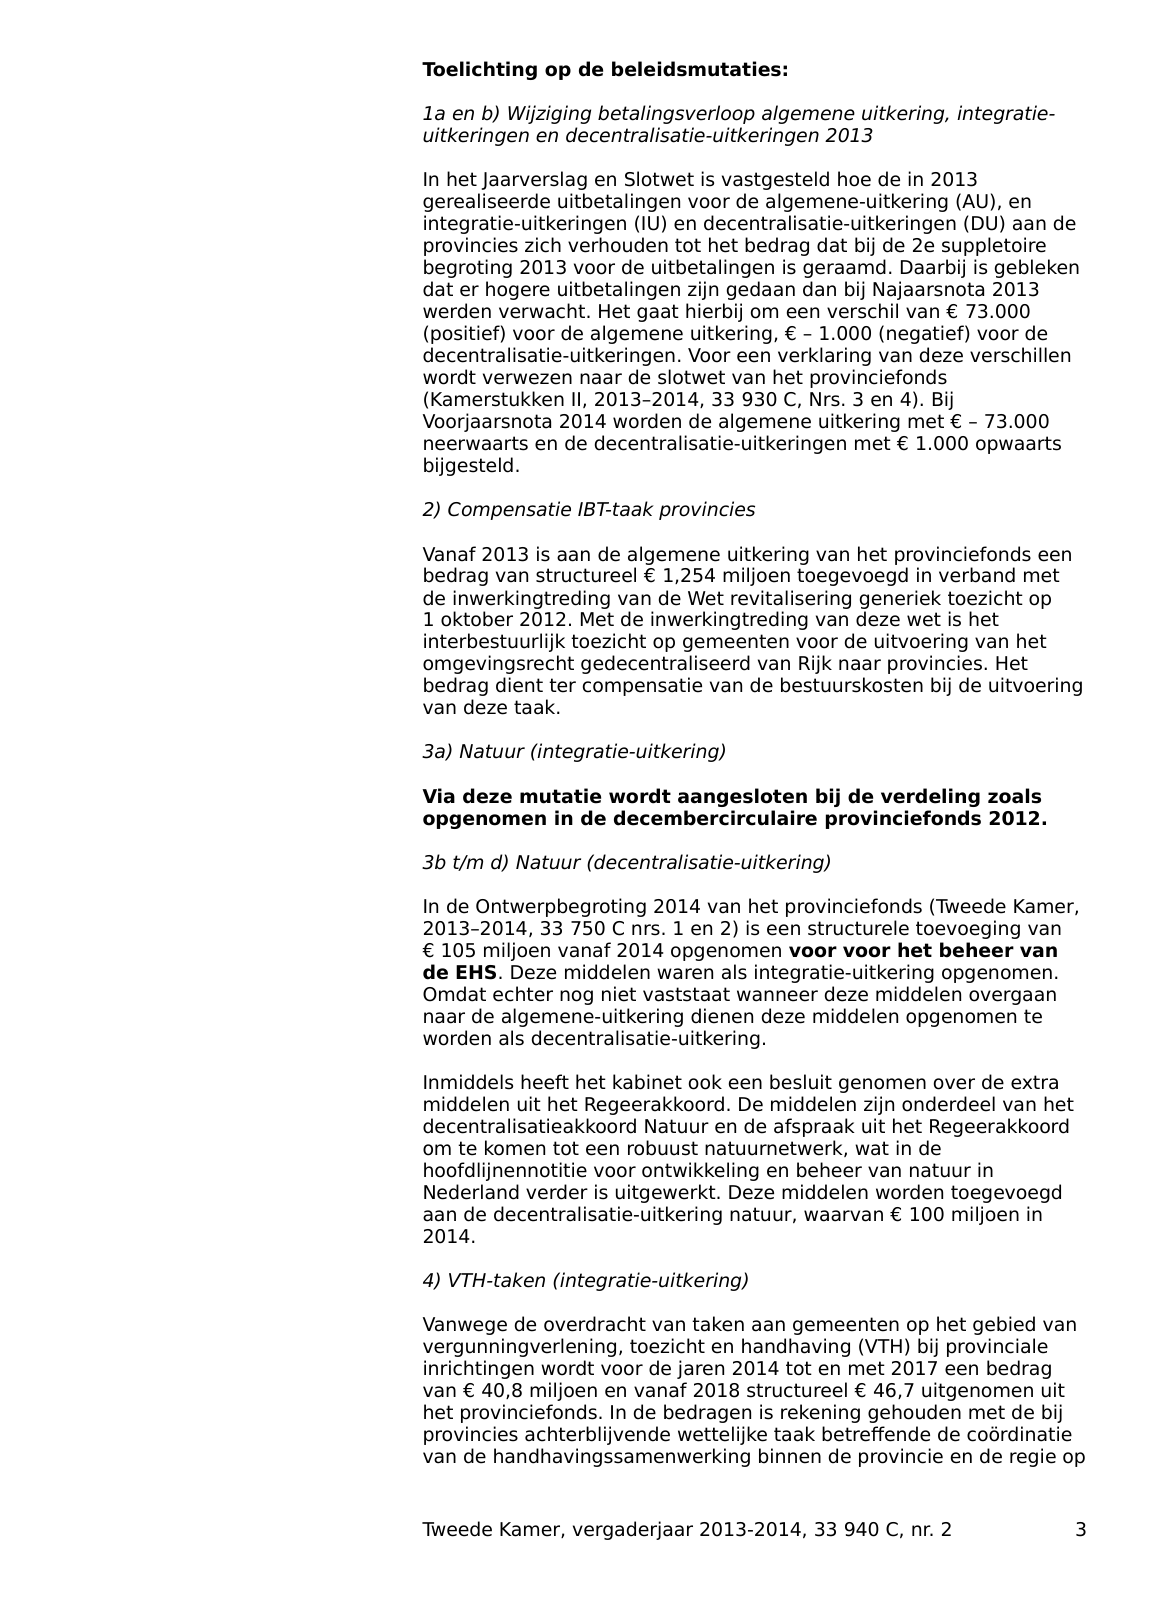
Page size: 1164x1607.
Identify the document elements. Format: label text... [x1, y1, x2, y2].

text In de Ontwerpbegroting 2014 van het provinciefonds (Tweede Kamer, 2013–2014, 33 750 C nrs. 1 en 2) is een structurele toevoeging van € 105 miljoen vanaf 2014 opgenomen voor voor het beheer van de EHS. Deze middelen waren als integratie-uitkering opgenomen. Omdat echter nog niet vaststaat wanneer deze middelen overgaan naar de algemene-uitkering dienen deze middelen opgenomen te worden als decentralisatie-uitkering. [422, 896, 1087, 1050]
subtitle Toelichting op de beleidsmutaties: [422, 59, 1087, 81]
text Inmiddels heeft het kabinet ook een besluit genomen over de extra middelen uit het Regeerakkoord. De middelen zijn onderdeel van het decentralisatieakkoord Natuur en de afspraak uit het Regeerakkoord om te komen tot een robuust natuurnetwerk, wat in de hoofdlijnennotitie voor ontwikkeling en beheer van natuur in Nederland verder is uitgewerkt. Deze middelen worden toegevoegd aan de decentralisatie-uitkering natuur, waarvan € 100 miljoen in 2014. [422, 1072, 1087, 1248]
text In het Jaarverslag en Slotwet is vastgesteld hoe de in 2013 gerealiseerde uitbetalingen voor de algemene-uitkering (AU), en integratie-uitkeringen (IU) en decentralisatie-uitkeringen (DU) aan de provincies zich verhouden tot het bedrag dat bij de 2e suppletoire begroting 2013 voor de uitbetalingen is geraamd. Daarbij is gebleken dat er hogere uitbetalingen zijn gedaan dan bij Najaarsnota 2013 werden verwacht. Het gaat hierbij om een verschil van € 73.000 (positief) voor de algemene uitkering, € – 1.000 (negatief) voor de decentralisatie-uitkeringen. Voor een verklaring van deze verschillen wordt verwezen naar de slotwet van het provinciefonds (Kamerstukken II, 2013–2014, 33 930 C, Nrs. 3 en 4). Bij Voorjaarsnota 2014 worden de algemene uitkering met € – 73.000 neerwaarts en de decentralisatie-uitkeringen met € 1.000 opwaarts bijgesteld. [422, 169, 1087, 477]
text Via deze mutatie wordt aangesloten bij de verdeling zoals opgenomen in de decembercirculaire provinciefonds 2012. [422, 786, 1087, 829]
subtitle 3a) Natuur (integratie-uitkering) [422, 741, 1087, 763]
text Vanwege de overdracht van taken aan gemeenten op het gebied van vergunningverlening, toezicht en handhaving (VTH) bij provinciale inrichtingen wordt voor de jaren 2014 tot en met 2017 een bedrag van € 40,8 miljoen en vanaf 2018 structureel € 46,7 uitgenomen uit het provinciefonds. In de bedragen is rekening gehouden met de bij provincies achterblijvende wettelijke taak betreffende de coördinatie van de handhavingssamenwerking binnen de provincie en de regie op [422, 1314, 1087, 1468]
subtitle 1a en b) Wijziging betalingsverloop algemene uitkering, integratie-uitkeringen en decentralisatie-uitkeringen 2013 [422, 103, 1087, 147]
text Vanaf 2013 is aan de algemene uitkering van het provinciefonds een bedrag van structureel € 1,254 miljoen toegevoegd in verband met de inwerkingtreding van de Wet revitalisering generiek toezicht op 1 oktober 2012. Met de inwerkingtreding van deze wet is het interbestuurlijk toezicht op gemeenten voor de uitvoering van het omgevingsrecht gedecentraliseerd van Rijk naar provincies. Het bedrag dient ter compensatie van de bestuurskosten bij de uitvoering van deze taak. [422, 543, 1087, 719]
subtitle 2) Compensatie IBT-taak provincies [422, 499, 1087, 521]
subtitle 3b t/m d) Natuur (decentralisatie-uitkering) [422, 852, 1087, 874]
subtitle 4) VTH-taken (integratie-uitkering) [422, 1270, 1087, 1292]
